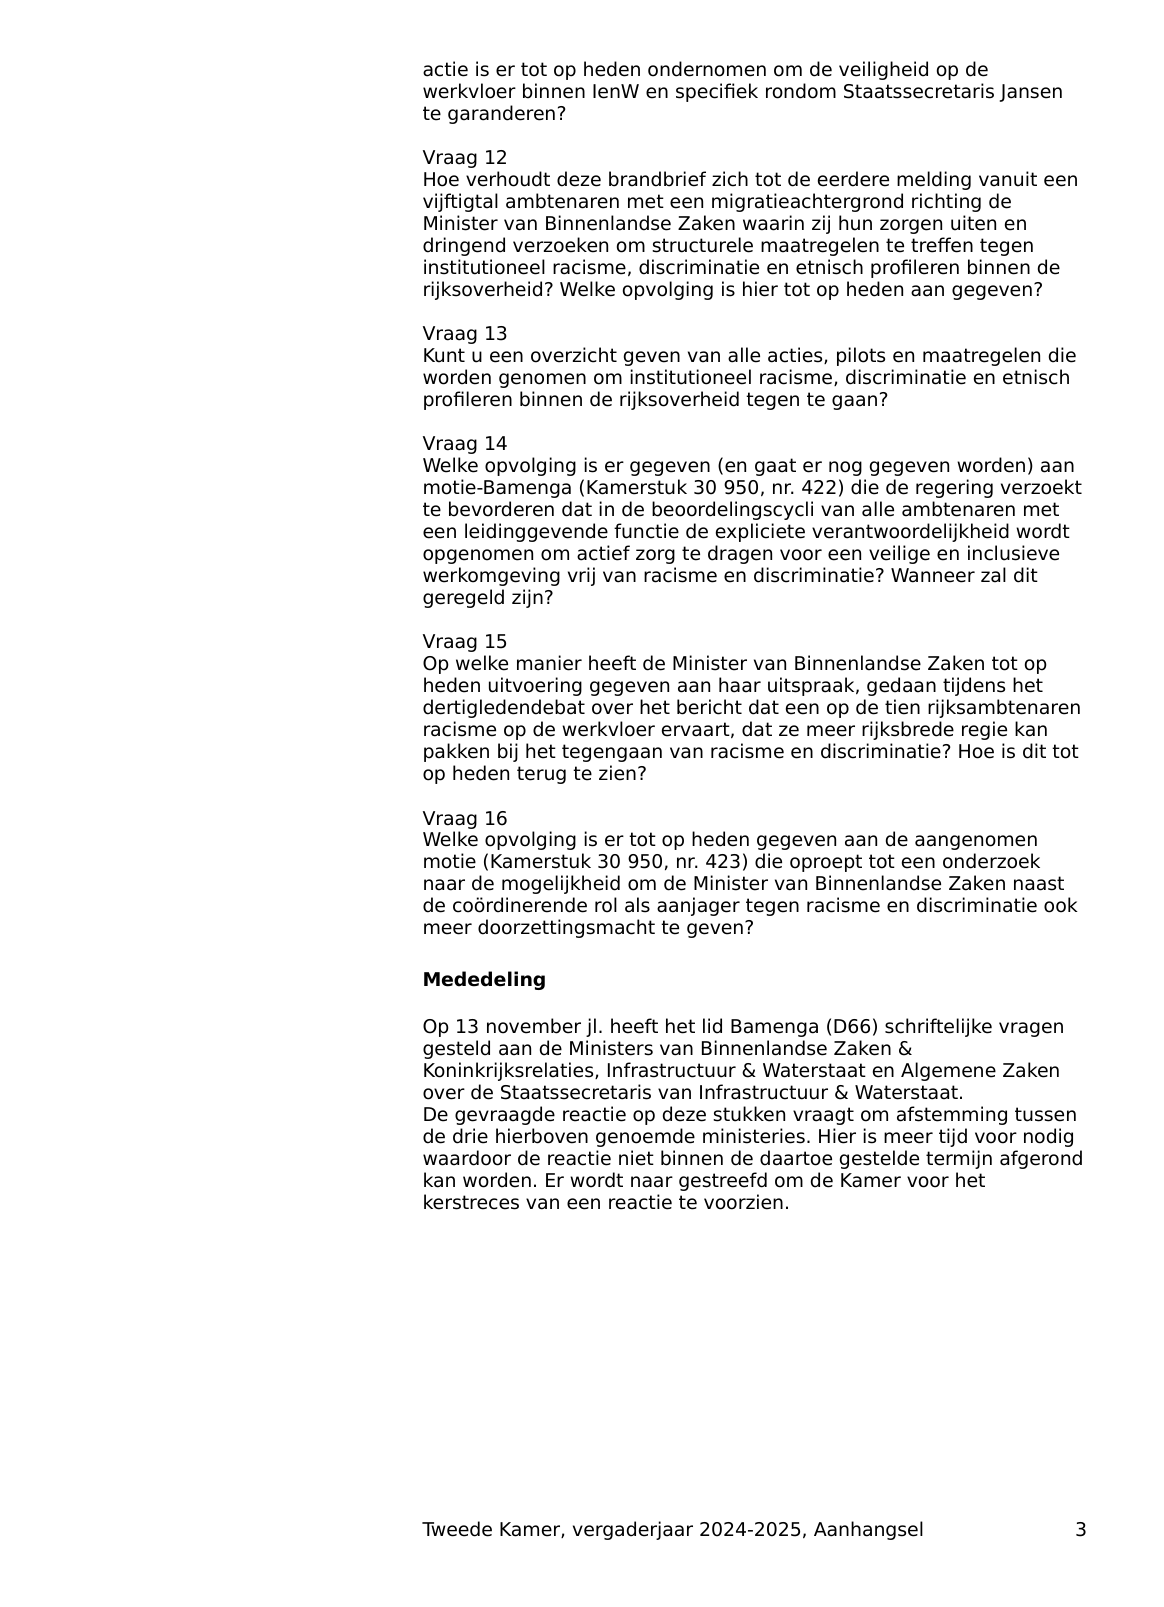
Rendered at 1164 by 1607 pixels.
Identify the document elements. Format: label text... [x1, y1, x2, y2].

text Hoe verhoudt deze brandbrief zich tot de eerdere melding vanuit een vijftigtal ambtenaren met een migratieachtergrond richting de Minister van Binnenlandse Zaken waarin zij hun zorgen uiten en dringend verzoeken om structurele maatregelen te treffen tegen institutioneel racisme, discriminatie en etnisch profileren binnen de rijksoverheid? Welke opvolging is hier tot op heden aan gegeven? [422, 169, 1087, 301]
text Vraag 13 [422, 323, 1087, 345]
text Op 13 november jl. heeft het lid Bamenga (D66) schriftelijke vragen gesteld aan de Ministers van Binnenlandse Zaken & Koninkrijksrelaties, Infrastructuur & Waterstaat en Algemene Zaken over de Staatssecretaris van Infrastructuur & Waterstaat. [422, 1016, 1087, 1104]
text Welke opvolging is er tot op heden gegeven aan de aangenomen motie (Kamerstuk 30 950, nr. 423) die oproept tot een onderzoek naar de mogelijkheid om de Minister van Binnenlandse Zaken naast de coördinerende rol als aanjager tegen racisme en discriminatie ook meer doorzettingsmacht te geven? [422, 829, 1087, 939]
text Vraag 15 [422, 631, 1087, 653]
text Vraag 14 [422, 433, 1087, 455]
text Kunt u een overzicht geven van alle acties, pilots en maatregelen die worden genomen om institutioneel racisme, discriminatie en etnisch profileren binnen de rijksoverheid tegen te gaan? [422, 345, 1087, 411]
subtitle Mededeling [422, 969, 1087, 991]
text Welke opvolging is er gegeven (en gaat er nog gegeven worden) aan motie-Bamenga (Kamerstuk 30 950, nr. 422) die de regering verzoekt te bevorderen dat in de beoordelingscycli van alle ambtenaren met een leidinggevende functie de expliciete verantwoordelijkheid wordt opgenomen om actief zorg te dragen voor een veilige en inclusieve werkomgeving vrij van racisme en discriminatie? Wanneer zal dit geregeld zijn? [422, 455, 1087, 609]
text Vraag 16 [422, 807, 1087, 829]
text Op welke manier heeft de Minister van Binnenlandse Zaken tot op heden uitvoering gegeven aan haar uitspraak, gedaan tijdens het dertigledendebat over het bericht dat een op de tien rijksambtenaren racisme op de werkvloer ervaart, dat ze meer rijksbrede regie kan pakken bij het tegengaan van racisme en discriminatie? Hoe is dit tot op heden terug te zien? [422, 653, 1087, 785]
text actie is er tot op heden ondernomen om de veiligheid op de werkvloer binnen IenW en specifiek rondom Staatssecretaris Jansen te garanderen? [422, 59, 1087, 125]
text Vraag 12 [422, 147, 1087, 169]
text De gevraagde reactie op deze stukken vraagt om afstemming tussen de drie hierboven genoemde ministeries. Hier is meer tijd voor nodig waardoor de reactie niet binnen de daartoe gestelde termijn afgerond kan worden. Er wordt naar gestreefd om de Kamer voor het kerstreces van een reactie te voorzien. [422, 1104, 1087, 1214]
